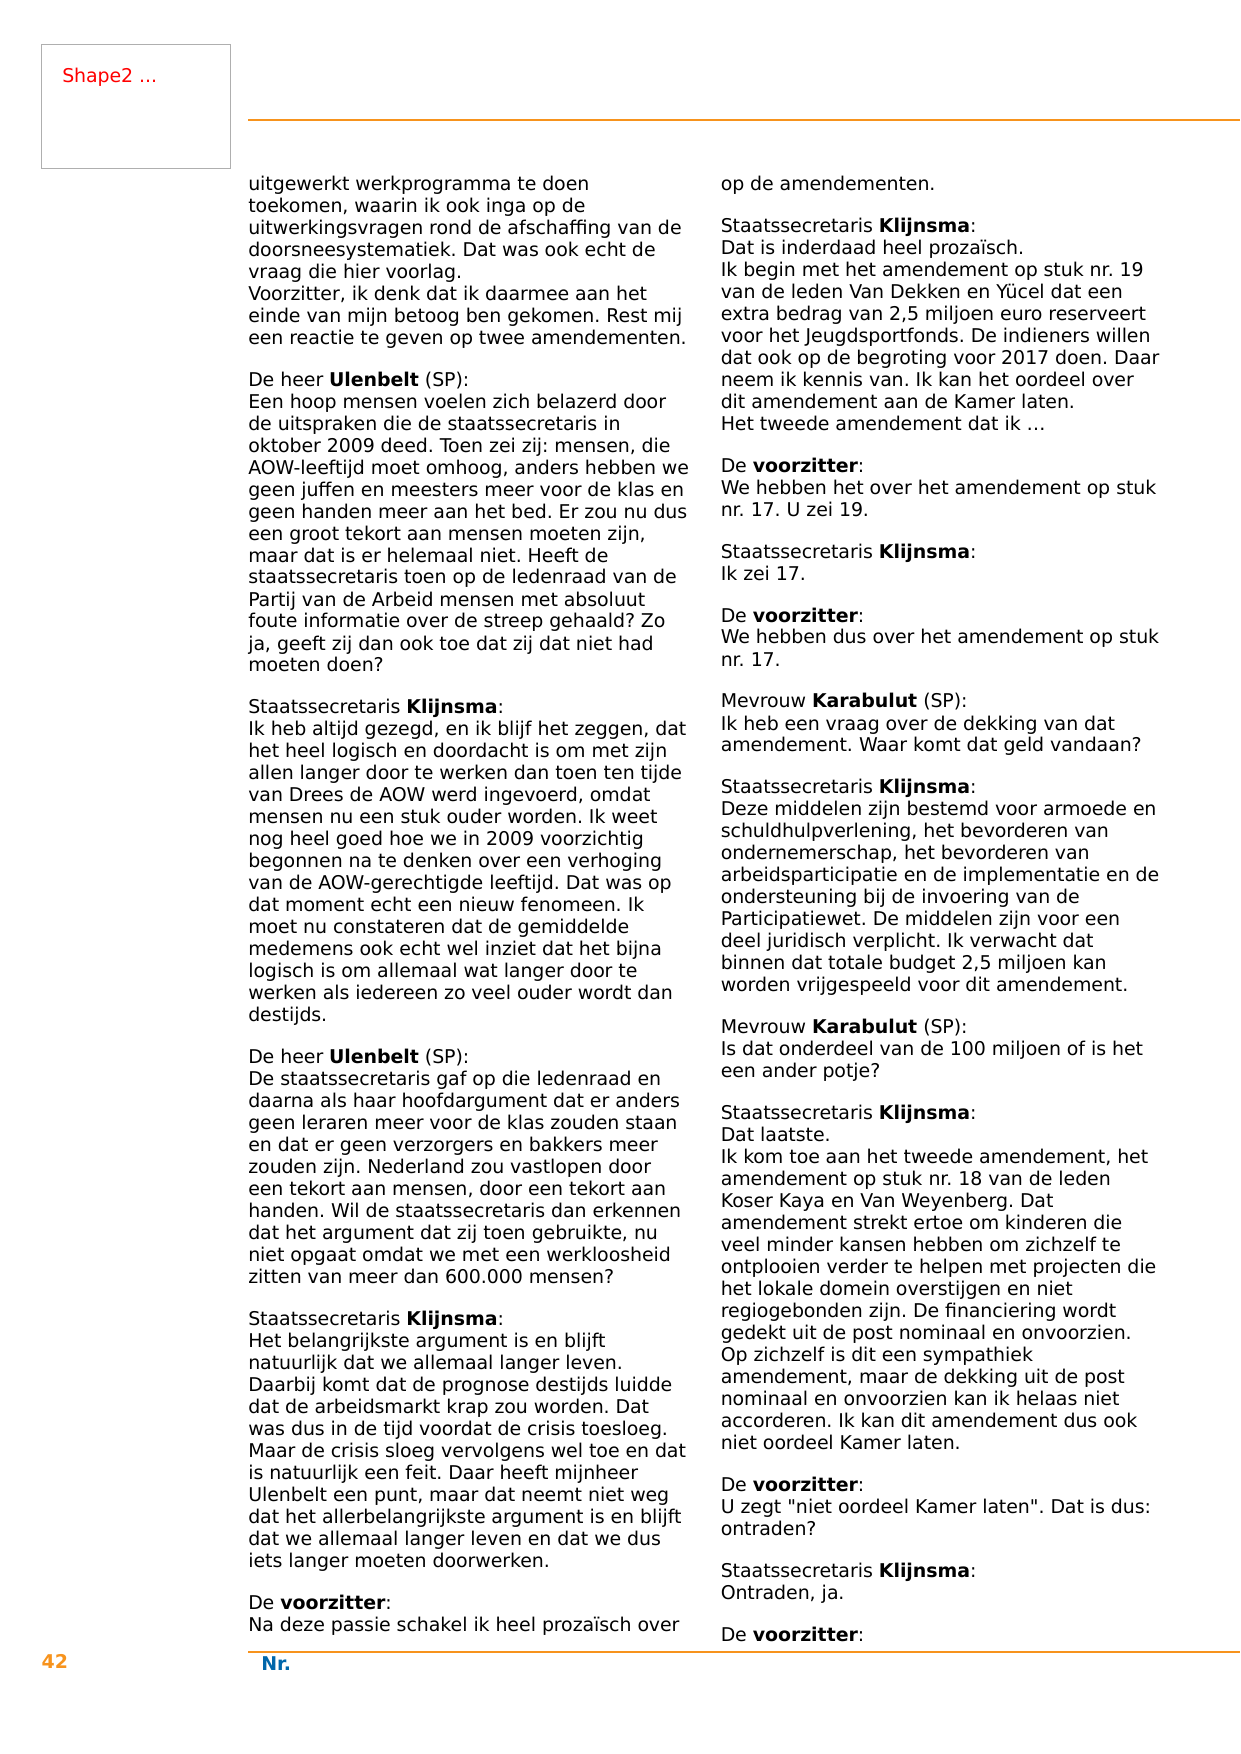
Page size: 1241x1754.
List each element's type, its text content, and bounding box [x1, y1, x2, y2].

text op de amendementen. [721, 173, 1163, 195]
text Een hoop mensen voelen zich belazerd door de uitspraken die de staatssecretaris in oktober 2009 deed. Toen zei zij: mensen, die AOW-leeftijd moet omhoog, anders hebben we geen juffen en meesters meer voor de klas en geen handen meer aan het bed. Er zou nu dus een groot tekort aan mensen moeten zijn, maar dat is er helemaal niet. Heeft de staatssecretaris toen op de ledenraad van de Partij van de Arbeid mensen met absoluut foute informatie over de streep gehaald? Zo ja, geeft zij dan ook toe dat zij dat niet had moeten doen? [248, 391, 691, 676]
text Staatssecretaris Klijnsma: [721, 215, 1163, 237]
text De heer Ulenbelt (SP): [248, 1046, 691, 1068]
text De voorzitter: [721, 604, 1163, 626]
text Staatssecretaris Klijnsma: [721, 541, 1163, 562]
text U zegt "niet oordeel Kamer laten". Dat is dus: ontraden? [721, 1496, 1163, 1540]
text Mevrouw Karabulut (SP): [721, 1016, 1163, 1038]
text Staatssecretaris Klijnsma: [248, 696, 691, 718]
text De voorzitter: [248, 1592, 691, 1613]
text Deze middelen zijn bestemd voor armoede en schuldhulpverlening, het bevorderen van ondernemerschap, het bevorderen van arbeidsparticipatie en de implementatie en de ondersteuning bij de invoering van de Participatiewet. De middelen zijn voor een deel juridisch verplicht. Ik verwacht dat binnen dat totale budget 2,5 miljoen kan worden vrijgespeeld voor dit amendement. [721, 798, 1163, 996]
text Ik heb altijd gezegd, en ik blijf het zeggen, dat het heel logisch en doordacht is om met zijn allen langer door te werken dan toen ten tijde van Drees de AOW werd ingevoerd, omdat mensen nu een stuk ouder worden. Ik weet nog heel goed hoe we in 2009 voorzichtig begonnen na te denken over een verhoging van de AOW-gerechtigde leeftijd. Dat was op dat moment echt een nieuw fenomeen. Ik moet nu constateren dat de gemiddelde medemens ook echt wel inziet dat het bijna logisch is om allemaal wat langer door te werken als iedereen zo veel ouder wordt dan destijds. [248, 718, 691, 1026]
text Ik kom toe aan het tweede amendement, het amendement op stuk nr. 18 van de leden Koser Kaya en Van Weyenberg. Dat amendement strekt ertoe om kinderen die veel minder kansen hebben om zichzelf te ontplooien verder te helpen met projecten die het lokale domein overstijgen en niet regiogebonden zijn. De financiering wordt gedekt uit de post nominaal en onvoorzien. Op zichzelf is dit een sympathiek amendement, maar de dekking uit de post nominaal en onvoorzien kan ik helaas niet accorderen. Ik kan dit amendement dus ook niet oordeel Kamer laten. [721, 1146, 1163, 1454]
text Ik begin met het amendement op stuk nr. 19 van de leden Van Dekken en Yücel dat een extra bedrag van 2,5 miljoen euro reserveert voor het Jeugdsportfonds. De indieners willen dat ook op de begroting voor 2017 doen. Daar neem ik kennis van. Ik kan het oordeel over dit amendement aan de Kamer laten. [721, 259, 1163, 413]
text uitgewerkt werkprogramma te doen toekomen, waarin ik ook inga op de uitwerkingsvragen rond de afschaffing van de doorsneesystematiek. Dat was ook echt de vraag die hier voorlag. [248, 173, 691, 283]
text Is dat onderdeel van de 100 miljoen of is het een ander potje? [721, 1038, 1163, 1082]
text De staatssecretaris gaf op die ledenraad en daarna als haar hoofdargument dat er anders geen leraren meer voor de klas zouden staan en dat er geen verzorgers en bakkers meer zouden zijn. Nederland zou vastlopen door een tekort aan mensen, door een tekort aan handen. Wil de staatssecretaris dan erkennen dat het argument dat zij toen gebruikte, nu niet opgaat omdat we met een werkloosheid zitten van meer dan 600.000 mensen? [248, 1068, 691, 1288]
text Na deze passie schakel ik heel prozaïsch over [248, 1613, 691, 1636]
text De voorzitter: [721, 1624, 1163, 1646]
text Staatssecretaris Klijnsma: [721, 776, 1163, 798]
text We hebben het over het amendement op stuk nr. 17. U zei 19. [721, 477, 1163, 521]
text Mevrouw Karabulut (SP): [721, 690, 1163, 712]
text Het tweede amendement dat ik … [721, 413, 1163, 434]
text De heer Ulenbelt (SP): [248, 369, 691, 391]
text Staatssecretaris Klijnsma: [721, 1102, 1163, 1124]
text Het belangrijkste argument is en blijft natuurlijk dat we allemaal langer leven. Daarbij komt dat de prognose destijds luidde dat de arbeidsmarkt krap zou worden. Dat was dus in de tijd voordat de crisis toesloeg. Maar de crisis sloeg vervolgens wel toe en dat is natuurlijk een feit. Daar heeft mijnheer Ulenbelt een punt, maar dat neemt niet weg dat het allerbelangrijkste argument is en blijft dat we allemaal langer leven en dat we dus iets langer moeten doorwerken. [248, 1330, 691, 1572]
text De voorzitter: [721, 454, 1163, 477]
text Voorzitter, ik denk dat ik daarmee aan het einde van mijn betoog ben gekomen. Rest mij een reactie te geven op twee amendementen. [248, 283, 691, 349]
text Ik zei 17. [721, 562, 1163, 584]
text Dat is inderdaad heel prozaïsch. [721, 237, 1163, 259]
text Ik heb een vraag over de dekking van dat amendement. Waar komt dat geld vandaan? [721, 712, 1163, 756]
text We hebben dus over het amendement op stuk nr. 17. [721, 626, 1163, 670]
text Ontraden, ja. [721, 1582, 1163, 1604]
text De voorzitter: [721, 1474, 1163, 1496]
text Staatssecretaris Klijnsma: [721, 1560, 1163, 1582]
text Staatssecretaris Klijnsma: [248, 1308, 691, 1330]
text Dat laatste. [721, 1124, 1163, 1146]
